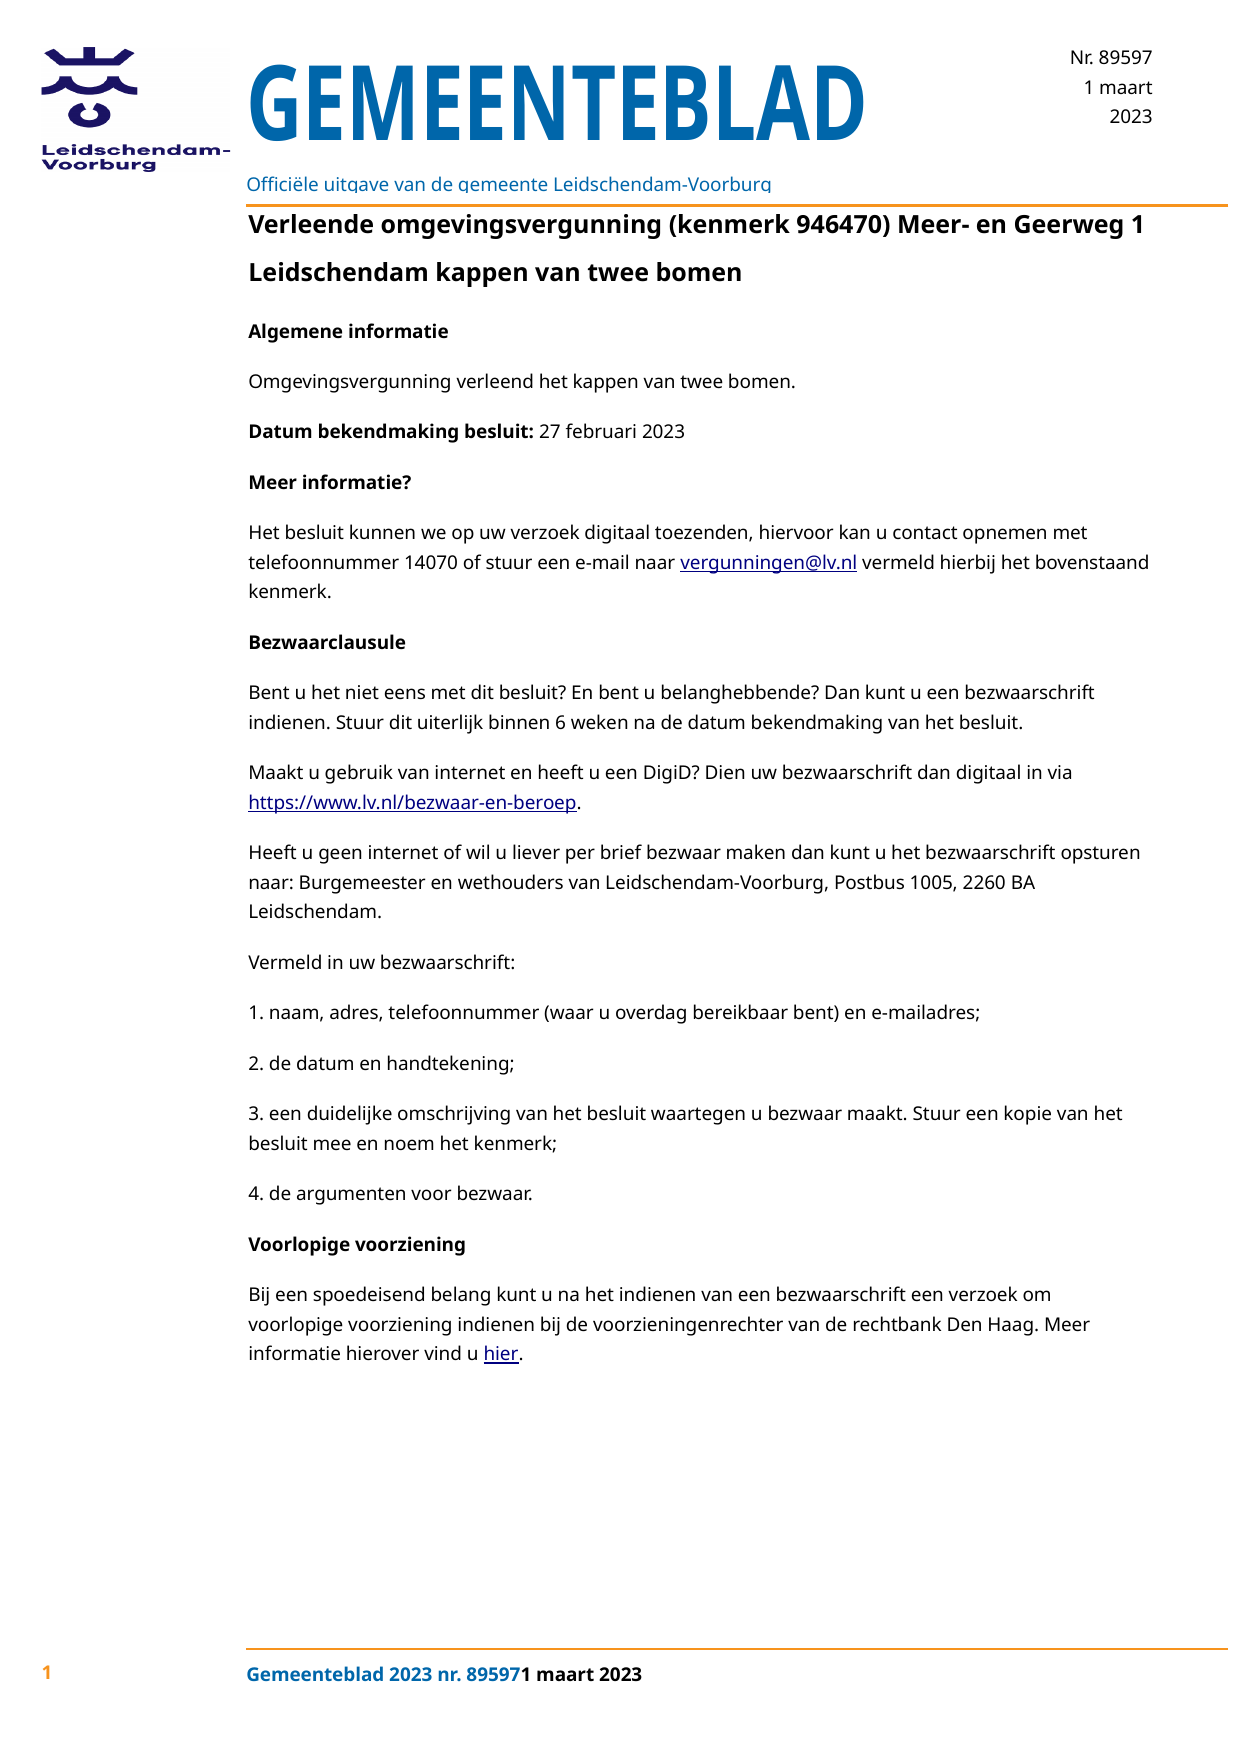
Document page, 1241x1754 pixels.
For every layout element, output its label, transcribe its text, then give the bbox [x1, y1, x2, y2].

text Bezwaarclausule [248, 629, 1152, 655]
text Meer informatie? [248, 469, 1152, 495]
text Heeft u geen internet of wil u liever per brief bezwaar maken dan kunt u het bezwaarschrift opsturen naar: Burgemeester en wethouders van Leidschendam-Voorburg, Postbus 1005, 2260 BA Leidschendam. [248, 839, 1152, 924]
text Voorlopige voorziening [248, 1231, 1152, 1257]
text 3. een duidelijke omschrijving van het besluit waartegen u bezwaar maakt. Stuur een kopie van het besluit mee en noem het kenmerk; [248, 1100, 1152, 1156]
text Algemene informatie [248, 318, 1152, 344]
text Datum bekendmaking besluit: 27 februari 2023 [248, 419, 1152, 444]
text 4. de argumenten voor bezwaar. [248, 1180, 1152, 1206]
text Bij een spoedeisend belang kunt u na het indienen van een bezwaarschrift een verzoek om voorlopige voorziening indienen bij de voorzieningenrechter van de rechtbank Den Haag. Meer informatie hierover vind u hier. [248, 1281, 1152, 1366]
text Omgevingsvergunning verleend het kappen van twee bomen. [248, 368, 1152, 394]
picture [41, 47, 231, 172]
text Maakt u gebruik van internet en heeft u een DigiD? Dien uw bezwaarschrift dan digitaal in via https://www.lv.nl/bezwaar-en-beroep. [248, 759, 1152, 815]
text Vermeld in uw bezwaarschrift: [248, 949, 1152, 975]
text Verleende omgevingsvergunning (kenmerk 946470) Meer- en Geerweg 1 Leidschendam kappen van twee bomen [248, 207, 1152, 288]
text 1. naam, adres, telefoonnummer (waar u overdag bereikbaar bent) en e-mailadres; [248, 999, 1152, 1025]
text 2. de datum en handtekening; [248, 1050, 1152, 1076]
text Het besluit kunnen we op uw verzoek digitaal toezenden, hiervoor kan u contact opnemen met telefoonnummer 14070 of stuur een e-mail naar vergunningen@lv.nl vermeld hierbij het bovenstaand kenmerk. [248, 519, 1152, 604]
text Bent u het niet eens met dit besluit? En bent u belanghebbende? Dan kunt u een bezwaarschrift indienen. Stuur dit uiterlijk binnen 6 weken na de datum bekendmaking van het besluit. [248, 679, 1152, 735]
